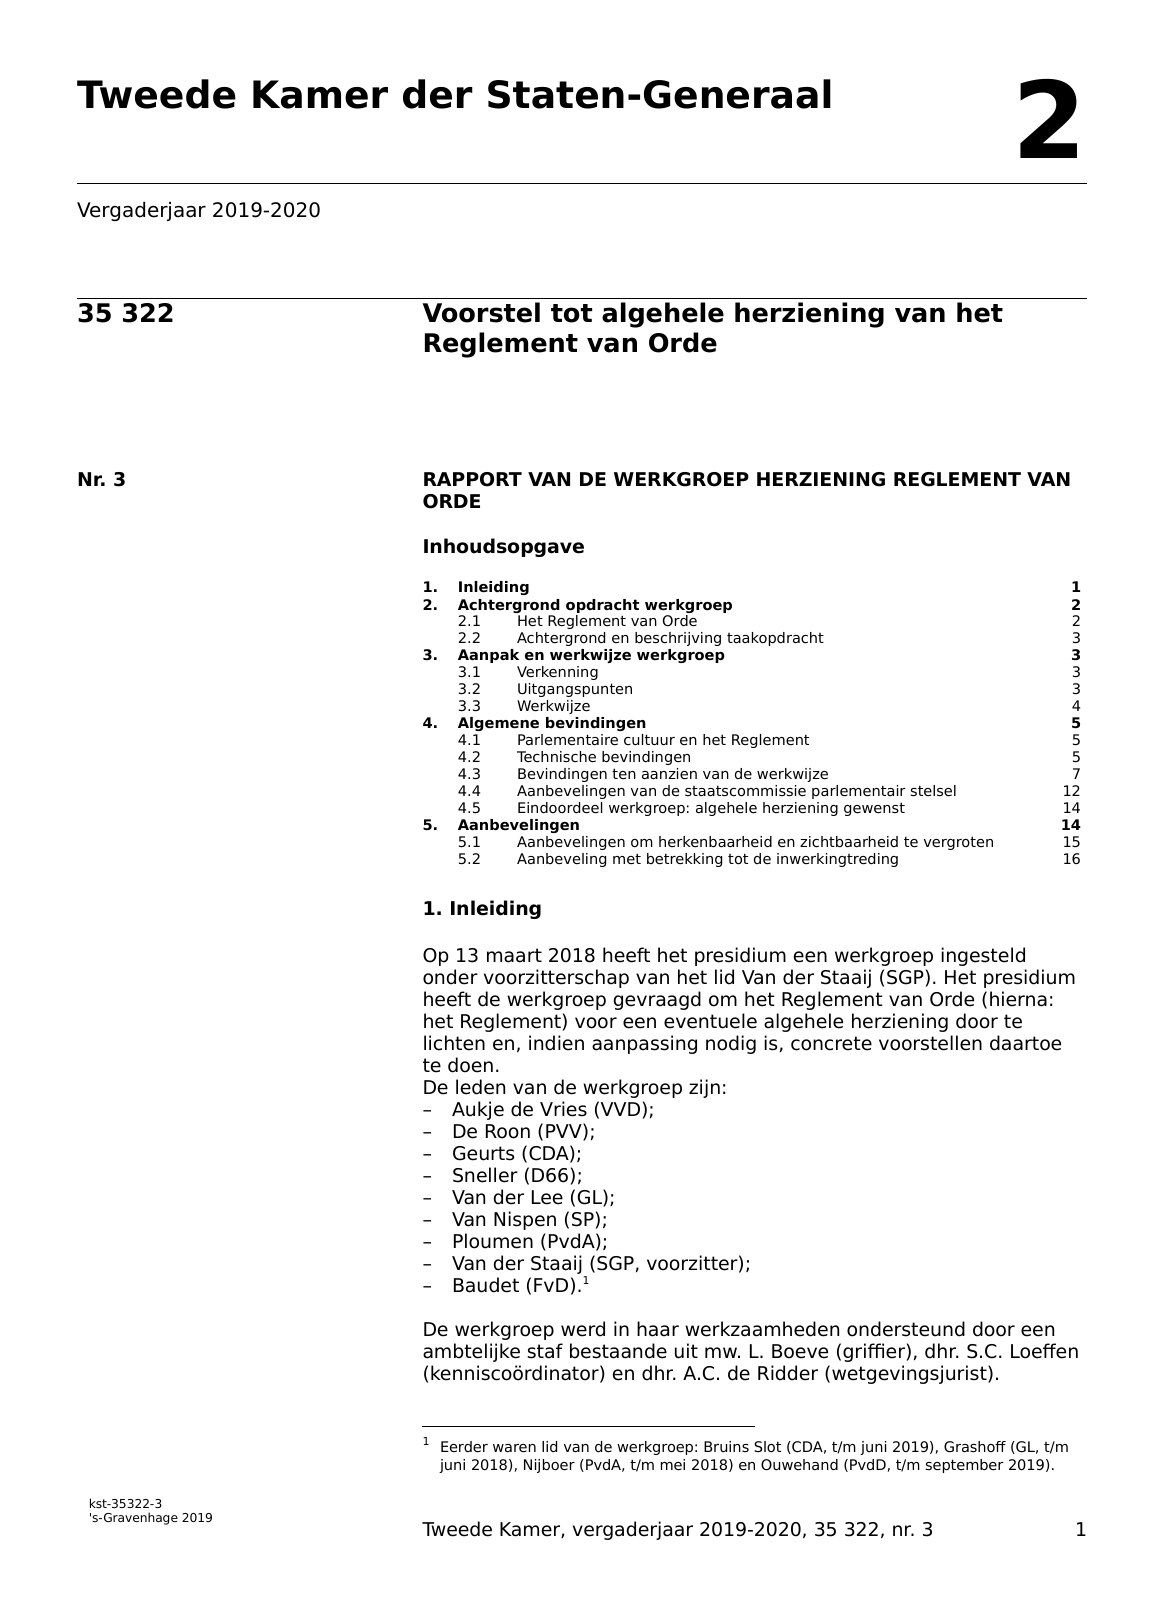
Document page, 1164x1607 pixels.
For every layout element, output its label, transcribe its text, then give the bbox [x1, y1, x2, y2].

table_cell [422, 681, 452, 698]
table_cell 3 [1028, 664, 1087, 681]
table_cell Aanbevelingen van de staatscommissie parlementair stelsel [511, 783, 1027, 800]
table_cell 12 [1028, 783, 1087, 800]
text Eerder waren lid van de werkgroep: Bruins Slot (CDA, t/m juni 2019), Grashoff (GL, t/m juni 2018), Nijboer (PvdA, t/m mei 2018) en Ouwehand (PvdD, t/m september 2019). [422, 1435, 1087, 1474]
table_cell 5.2 [452, 851, 511, 868]
table_cell Aanbevelingen [452, 817, 1027, 834]
table_cell 14 [1028, 800, 1087, 817]
table_header 1 [1028, 579, 1087, 596]
table_cell 15 [1028, 834, 1087, 851]
table_cell 4.5 [452, 800, 511, 817]
table_cell 7 [1028, 766, 1087, 783]
table_header 2 [886, 59, 1087, 183]
text – Van der Lee (GL); [422, 1187, 1087, 1209]
text – De Roon (PVV); [422, 1121, 1087, 1143]
table_cell 4 [1028, 698, 1087, 715]
subtitle 35 322 Voorstel tot algehele herziening van het Reglement van Orde [77, 299, 1087, 358]
table_cell [422, 834, 452, 851]
text kst-35322-3 [88, 1497, 323, 1511]
table_cell 5 [1028, 715, 1087, 732]
table_cell Werkwijze [511, 698, 1027, 715]
table_cell 3 [1028, 681, 1087, 698]
table_cell 3.1 [452, 664, 511, 681]
text De werkgroep werd in haar werkzaamheden ondersteund door een ambtelijke staf bestaande uit mw. L. Boeve (griffier), dhr. S.C. Loeffen (kenniscoördinator) en dhr. A.C. de Ridder (wetgevingsjurist). [422, 1319, 1087, 1385]
table_cell 4. [422, 715, 452, 732]
table_cell 5.1 [452, 834, 511, 851]
table_cell Achtergrond en beschrijving taakopdracht [511, 630, 1027, 647]
table_cell 4.2 [452, 749, 511, 766]
table_cell 14 [1028, 817, 1087, 834]
table_header Inleiding [452, 579, 1027, 596]
table_cell Aanpak en werkwijze werkgroep [452, 647, 1027, 664]
text – Baudet (FvD). [422, 1275, 1087, 1297]
subtitle Nr. 3 RAPPORT VAN DE WERKGROEP HERZIENING REGLEMENT VAN ORDE [77, 469, 1087, 513]
table_cell 3. [422, 647, 452, 664]
table_cell [422, 664, 452, 681]
text Op 13 maart 2018 heeft het presidium een werkgroep ingesteld onder voorzitterschap van het lid Van der Staaij (SGP). Het presidium heeft de werkgroep gevraagd om het Reglement van Orde (hierna: het Reglement) voor een eventuele algehele herziening door te lichten en, indien aanpassing nodig is, concrete voorstellen daartoe te doen. [422, 945, 1087, 1077]
table_cell 3 [1028, 630, 1087, 647]
table_header Tweede Kamer der Staten-Generaal [77, 59, 886, 183]
text – Van Nispen (SP); [422, 1209, 1087, 1231]
table_cell 2 [1028, 613, 1087, 630]
table_cell [422, 749, 452, 766]
table_cell Verkenning [511, 664, 1027, 681]
text 's-Gravenhage 2019 [88, 1511, 323, 1525]
table_cell Uitgangspunten [511, 681, 1027, 698]
table_cell [422, 630, 452, 647]
table_cell Parlementaire cultuur en het Reglement [511, 732, 1027, 749]
table_cell 3.3 [452, 698, 511, 715]
table_header 1. [422, 579, 452, 596]
table_cell 4.1 [452, 732, 511, 749]
table_cell Eindoordeel werkgroep: algehele herziening gewenst [511, 800, 1027, 817]
table_cell 16 [1028, 851, 1087, 868]
table_cell [422, 613, 452, 630]
table_cell Bevindingen ten aanzien van de werkwijze [511, 766, 1027, 783]
table_cell [422, 851, 452, 868]
table_cell Aanbeveling met betrekking tot de inwerkingtreding [511, 851, 1027, 868]
table_cell 5 [1028, 732, 1087, 749]
table_cell 3 [1028, 647, 1087, 664]
subtitle Inhoudsopgave [422, 536, 1087, 557]
text – Ploumen (PvdA); [422, 1231, 1087, 1253]
table_cell 5 [1028, 749, 1087, 766]
table_cell Het Reglement van Orde [511, 613, 1027, 630]
subtitle 1. Inleiding [422, 898, 1087, 920]
table_cell [422, 766, 452, 783]
text – Sneller (D66); [422, 1165, 1087, 1187]
table_cell 2 [1028, 596, 1087, 613]
table_cell 2.2 [452, 630, 511, 647]
table_cell 2. [422, 596, 452, 613]
table_cell [422, 732, 452, 749]
table_cell 3.2 [452, 681, 511, 698]
table_cell 5. [422, 817, 452, 834]
table_cell 4.4 [452, 783, 511, 800]
table_cell Technische bevindingen [511, 749, 1027, 766]
text De leden van de werkgroep zijn: [422, 1077, 1087, 1099]
table_cell Vergaderjaar 2019-2020 [77, 184, 1087, 298]
text – Geurts (CDA); [422, 1143, 1087, 1165]
table_cell Algemene bevindingen [452, 715, 1027, 732]
table_cell [422, 698, 452, 715]
table_cell [422, 783, 452, 800]
table_cell 4.3 [452, 766, 511, 783]
table_cell Achtergrond opdracht werkgroep [452, 596, 1027, 613]
text – Aukje de Vries (VVD); [422, 1099, 1087, 1121]
table_cell Aanbevelingen om herkenbaarheid en zichtbaarheid te vergroten [511, 834, 1027, 851]
table_cell [422, 800, 452, 817]
text – Van der Staaij (SGP, voorzitter); [422, 1253, 1087, 1275]
table_cell 2.1 [452, 613, 511, 630]
